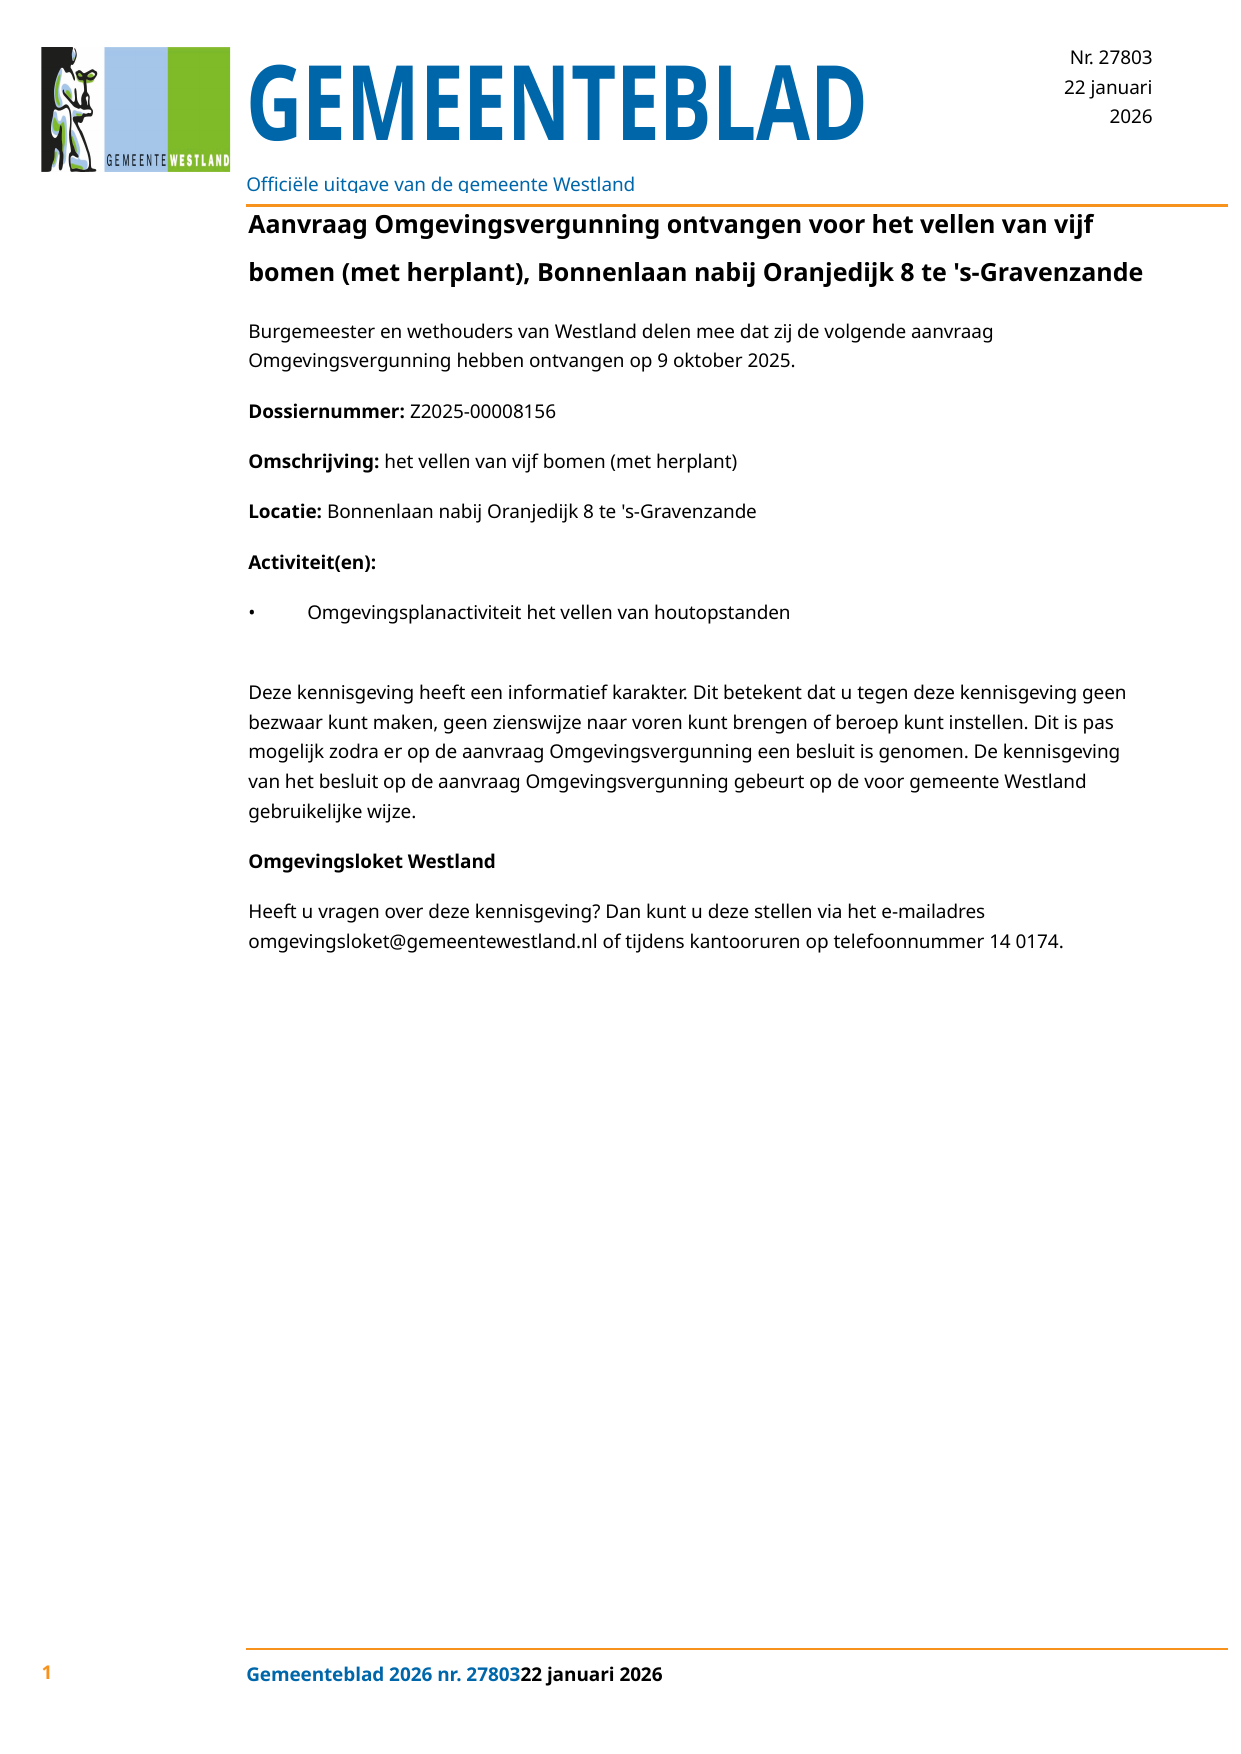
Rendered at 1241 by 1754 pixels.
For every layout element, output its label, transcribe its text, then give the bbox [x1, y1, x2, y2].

text Activiteit(en): [248, 549, 1152, 575]
list Omgevingsplanactiviteit het vellen van houtopstanden [248, 599, 1152, 625]
text Heeft u vragen over deze kennisgeving? Dan kunt u deze stellen via het e-mailadres omgevingsloket@gemeentewestland.nl of tijdens kantooruren op telefoonnummer 14 0174. [248, 899, 1152, 954]
text Deze kennisgeving heeft een informatief karakter. Dit betekent dat u tegen deze kennisgeving geen bezwaar kunt maken, geen zienswijze naar voren kunt brengen of beroep kunt instellen. Dit is pas mogelijk zodra er op de aanvraag Omgevingsvergunning een besluit is genomen. De kennisgeving van het besluit op de aanvraag Omgevingsvergunning gebeurt op de voor gemeente Westland gebruikelijke wijze. [248, 679, 1152, 824]
text Burgemeester en wethouders van Westland delen mee dat zij de volgende aanvraag Omgevingsvergunning hebben ontvangen op 9 oktober 2025. [248, 318, 1152, 373]
text Dossiernummer: Z2025-00008156 [248, 398, 1152, 424]
text Omschrijving: het vellen van vijf bomen (met herplant) [248, 448, 1152, 474]
text Locatie: Bonnenlaan nabij Oranjedijk 8 te 's-Gravenzande [248, 499, 1152, 524]
picture [41, 47, 231, 172]
text Omgevingsloket Westland [248, 848, 1152, 874]
text Aanvraag Omgevingsvergunning ontvangen voor het vellen van vijf bomen (met herplant), Bonnenlaan nabij Oranjedijk 8 te 's-Gravenzande [248, 207, 1152, 288]
